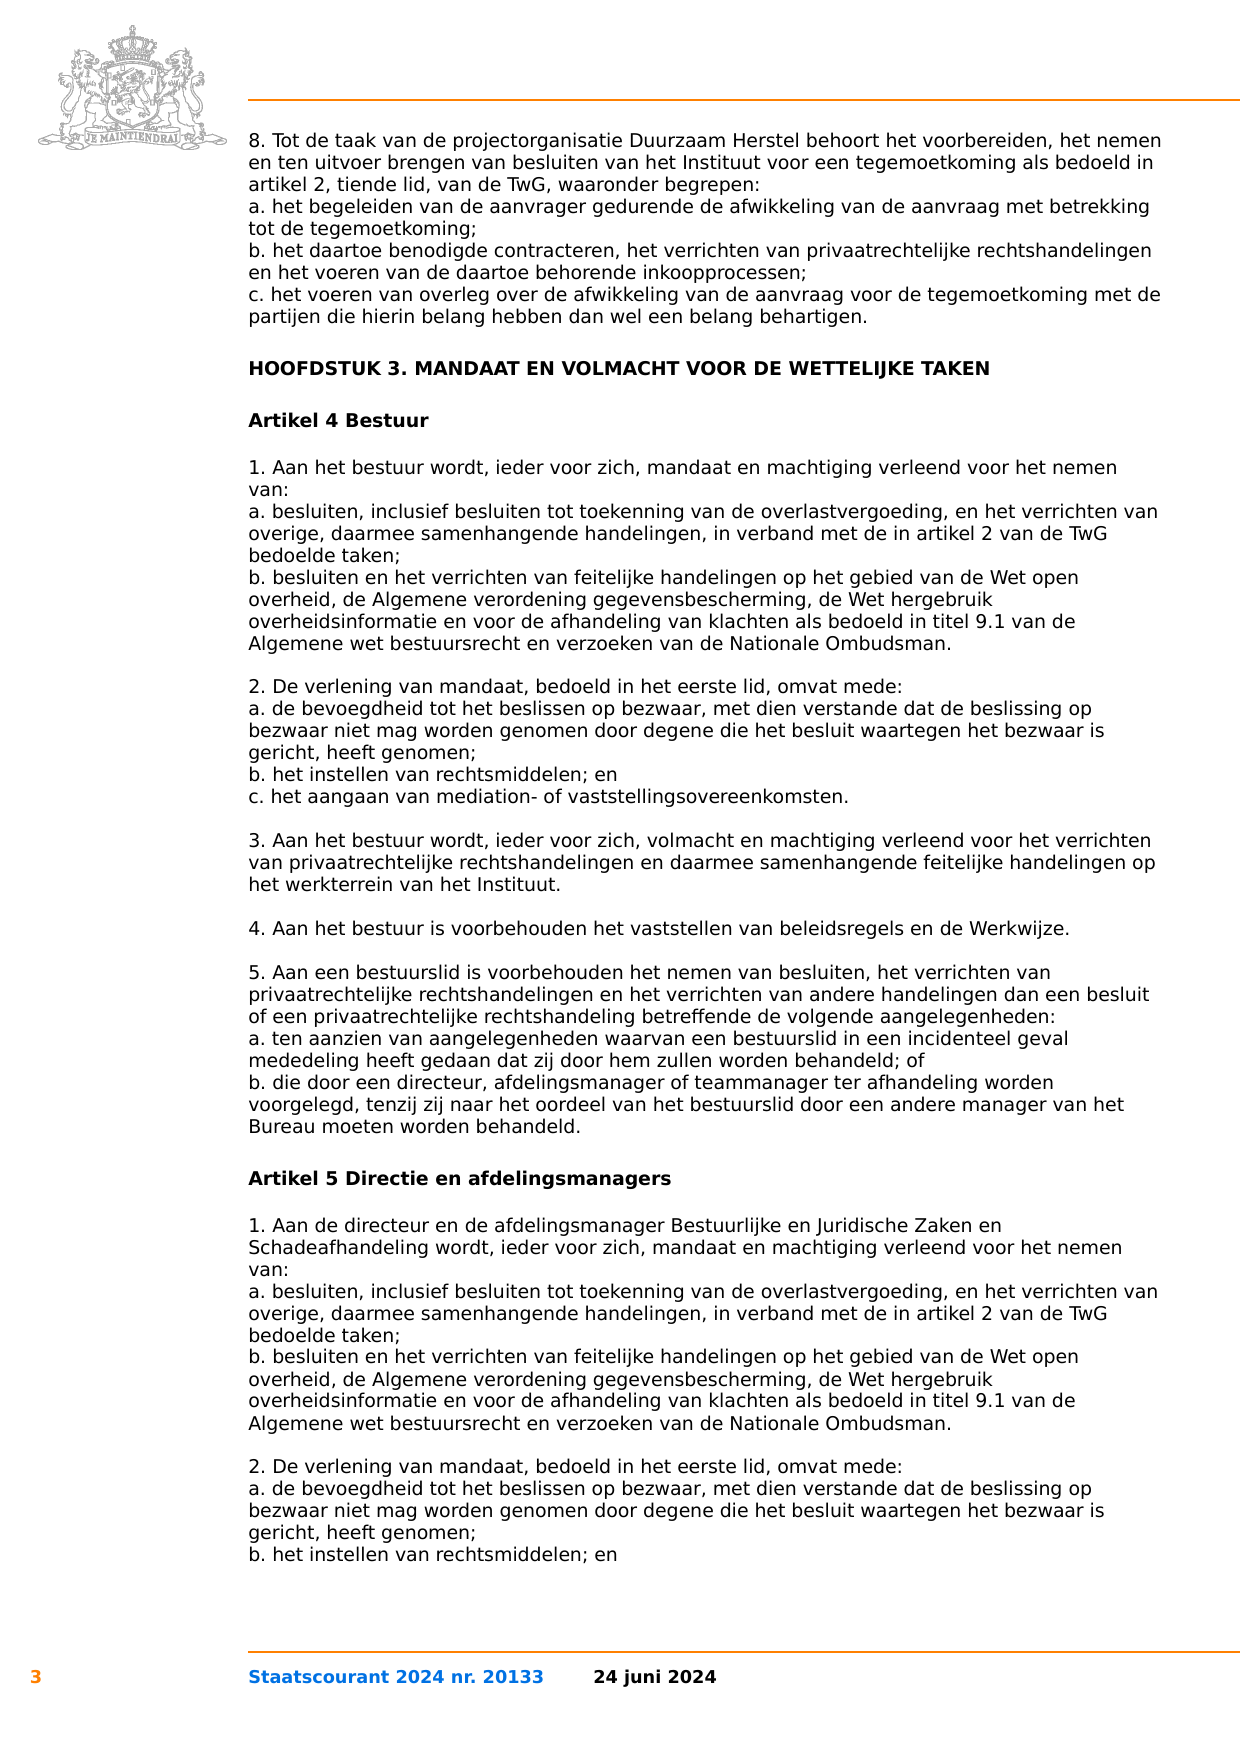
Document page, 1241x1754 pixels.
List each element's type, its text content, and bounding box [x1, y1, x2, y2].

text a. ten aanzien van aangelegenheden waarvan een bestuurslid in een incidenteel geval mededeling heeft gedaan dat zij door hem zullen worden behandeld; of [248, 1028, 1163, 1072]
text b. het instellen van rechtsmiddelen; en [248, 1544, 1163, 1566]
text 1. Aan het bestuur wordt, ieder voor zich, mandaat en machtiging verleend voor het nemen van: [248, 457, 1163, 501]
text a. de bevoegdheid tot het beslissen op bezwaar, met dien verstande dat de beslissing op bezwaar niet mag worden genomen door degene die het besluit waartegen het bezwaar is gericht, heeft genomen; [248, 698, 1163, 764]
text a. besluiten, inclusief besluiten tot toekenning van de overlastvergoeding, en het verrichten van overige, daarmee samenhangende handelingen, in verband met de in artikel 2 van de TwG bedoelde taken; [248, 501, 1163, 567]
text 2. De verlening van mandaat, bedoeld in het eerste lid, omvat mede: [248, 676, 1163, 698]
text a. het begeleiden van de aanvrager gedurende de afwikkeling van de aanvraag met betrekking tot de tegemoetkoming; [248, 196, 1163, 240]
subtitle Artikel 5 Directie en afdelingsmanagers [248, 1168, 1163, 1189]
text b. die door een directeur, afdelingsmanager of teammanager ter afhandeling worden voorgelegd, tenzij zij naar het oordeel van het bestuurslid door een andere manager van het Bureau moeten worden behandeld. [248, 1072, 1163, 1138]
text c. het voeren van overleg over de afwikkeling van de aanvraag voor de tegemoetkoming met de partijen die hierin belang hebben dan wel een belang behartigen. [248, 284, 1163, 328]
subtitle HOOFDSTUK 3. MANDAAT EN VOLMACHT VOOR DE WETTELIJKE TAKEN [248, 358, 1163, 380]
text b. het instellen van rechtsmiddelen; en [248, 764, 1163, 786]
subtitle Artikel 4 Bestuur [248, 410, 1163, 432]
text 4. Aan het bestuur is voorbehouden het vaststellen van beleidsregels en de Werkwijze. [248, 918, 1163, 940]
text a. de bevoegdheid tot het beslissen op bezwaar, met dien verstande dat de beslissing op bezwaar niet mag worden genomen door degene die het besluit waartegen het bezwaar is gericht, heeft genomen; [248, 1478, 1163, 1544]
text b. besluiten en het verrichten van feitelijke handelingen op het gebied van de Wet open overheid, de Algemene verordening gegevensbescherming, de Wet hergebruik overheidsinformatie en voor de afhandeling van klachten als bedoeld in titel 9.1 van de Algemene wet bestuursrecht en verzoeken van de Nationale Ombudsman. [248, 567, 1163, 654]
text 3. Aan het bestuur wordt, ieder voor zich, volmacht en machtiging verleend voor het verrichten van privaatrechtelijke rechtshandelingen en daarmee samenhangende feitelijke handelingen op het werkterrein van het Instituut. [248, 830, 1163, 896]
text c. het aangaan van mediation- of vaststellingsovereenkomsten. [248, 786, 1163, 808]
text b. besluiten en het verrichten van feitelijke handelingen op het gebied van de Wet open overheid, de Algemene verordening gegevensbescherming, de Wet hergebruik overheidsinformatie en voor de afhandeling van klachten als bedoeld in titel 9.1 van de Algemene wet bestuursrecht en verzoeken van de Nationale Ombudsman. [248, 1346, 1163, 1434]
text 1. Aan de directeur en de afdelingsmanager Bestuurlijke en Juridische Zaken en Schadeafhandeling wordt, ieder voor zich, mandaat en machtiging verleend voor het nemen van: [248, 1214, 1163, 1281]
text 2. De verlening van mandaat, bedoeld in het eerste lid, omvat mede: [248, 1456, 1163, 1478]
text a. besluiten, inclusief besluiten tot toekenning van de overlastvergoeding, en het verrichten van overige, daarmee samenhangende handelingen, in verband met de in artikel 2 van de TwG bedoelde taken; [248, 1281, 1163, 1346]
text b. het daartoe benodigde contracteren, het verrichten van privaatrechtelijke rechtshandelingen en het voeren van de daartoe behorende inkoopprocessen; [248, 240, 1163, 284]
text 8. Tot de taak van de projectorganisatie Duurzaam Herstel behoort het voorbereiden, het nemen en ten uitvoer brengen van besluiten van het Instituut voor een tegemoetkoming als bedoeld in artikel 2, tiende lid, van de TwG, waaronder begrepen: [248, 130, 1163, 196]
picture [38, 25, 227, 150]
text 5. Aan een bestuurslid is voorbehouden het nemen van besluiten, het verrichten van privaatrechtelijke rechtshandelingen en het verrichten van andere handelingen dan een besluit of een privaatrechtelijke rechtshandeling betreffende de volgende aangelegenheden: [248, 962, 1163, 1028]
